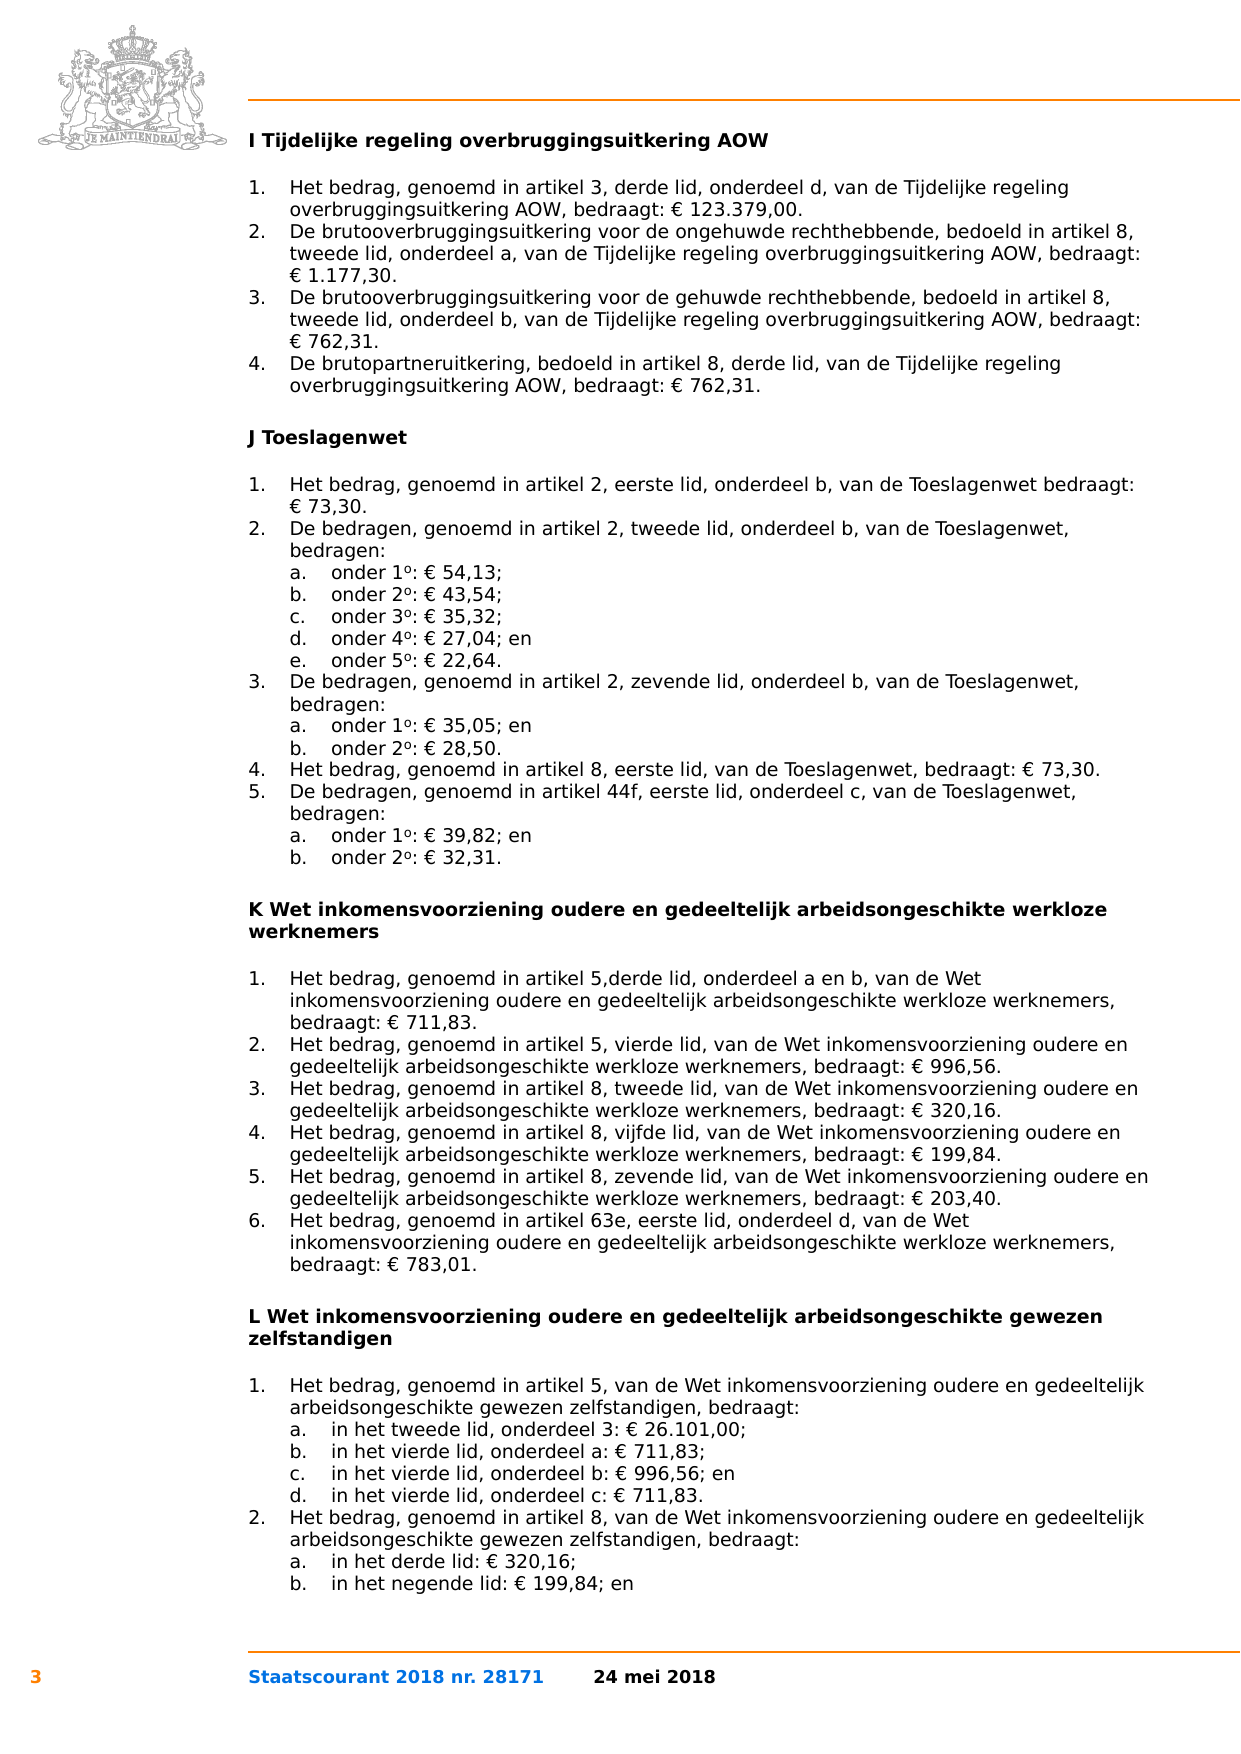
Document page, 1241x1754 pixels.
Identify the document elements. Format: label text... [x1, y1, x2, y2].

text c. onder 3o: € 35,32; [289, 606, 1163, 627]
text a. in het tweede lid, onderdeel 3: € 26.101,00; [289, 1419, 1163, 1441]
text 2. Het bedrag, genoemd in artikel 5, vierde lid, van de Wet inkomensvoorziening oudere en gedeeltelijk arbeidsongeschikte werkloze werknemers, bedraagt: € 996,56. [248, 1034, 1163, 1078]
subtitle K Wet inkomensvoorziening oudere en gedeeltelijk arbeidsongeschikte werkloze werknemers [248, 899, 1163, 943]
text d. onder 4o: € 27,04; en [289, 627, 1163, 649]
text b. onder 2o: € 28,50. [289, 737, 1163, 759]
text a. onder 1o: € 54,13; [289, 562, 1163, 583]
text 3. De brutooverbruggingsuitkering voor de gehuwde rechthebbende, bedoeld in artikel 8, tweede lid, onderdeel b, van de Tijdelijke regeling overbruggingsuitkering AOW, bedraagt: € 762,31. [248, 287, 1163, 353]
text 5. Het bedrag, genoemd in artikel 8, zevende lid, van de Wet inkomensvoorziening oudere en gedeeltelijk arbeidsongeschikte werkloze werknemers, bedraagt: € 203,40. [248, 1166, 1163, 1210]
picture [38, 25, 227, 150]
text d. in het vierde lid, onderdeel c: € 711,83. [289, 1485, 1163, 1507]
text 2. Het bedrag, genoemd in artikel 8, van de Wet inkomensvoorziening oudere en gedeeltelijk arbeidsongeschikte gewezen zelfstandigen, bedraagt: [248, 1507, 1163, 1551]
text b. onder 2o: € 43,54; [289, 583, 1163, 606]
subtitle L Wet inkomensvoorziening oudere en gedeeltelijk arbeidsongeschikte gewezen zelfstandigen [248, 1306, 1163, 1350]
text 2. De bedragen, genoemd in artikel 2, tweede lid, onderdeel b, van de Toeslagenwet, bedragen: [248, 518, 1163, 562]
text b. in het negende lid: € 199,84; en [289, 1573, 1163, 1595]
text c. in het vierde lid, onderdeel b: € 996,56; en [289, 1463, 1163, 1485]
text 6. Het bedrag, genoemd in artikel 63e, eerste lid, onderdeel d, van de Wet inkomensvoorziening oudere en gedeeltelijk arbeidsongeschikte werkloze werknemers, bedraagt: € 783,01. [248, 1210, 1163, 1276]
text a. in het derde lid: € 320,16; [289, 1551, 1163, 1573]
text a. onder 1o: € 39,82; en [289, 825, 1163, 847]
text 2. De brutooverbruggingsuitkering voor de ongehuwde rechthebbende, bedoeld in artikel 8, tweede lid, onderdeel a, van de Tijdelijke regeling overbruggingsuitkering AOW, bedraagt: € 1.177,30. [248, 221, 1163, 287]
text 4. De brutopartneruitkering, bedoeld in artikel 8, derde lid, van de Tijdelijke regeling overbruggingsuitkering AOW, bedraagt: € 762,31. [248, 353, 1163, 397]
text 4. Het bedrag, genoemd in artikel 8, vijfde lid, van de Wet inkomensvoorziening oudere en gedeeltelijk arbeidsongeschikte werkloze werknemers, bedraagt: € 199,84. [248, 1122, 1163, 1166]
text 1. Het bedrag, genoemd in artikel 2, eerste lid, onderdeel b, van de Toeslagenwet bedraagt: € 73,30. [248, 474, 1163, 518]
text e. onder 5o: € 22,64. [289, 649, 1163, 671]
subtitle J Toeslagenwet [248, 427, 1163, 449]
text b. in het vierde lid, onderdeel a: € 711,83; [289, 1441, 1163, 1463]
text b. onder 2o: € 32,31. [289, 847, 1163, 869]
text 1. Het bedrag, genoemd in artikel 5,derde lid, onderdeel a en b, van de Wet inkomensvoorziening oudere en gedeeltelijk arbeidsongeschikte werkloze werknemers, bedraagt: € 711,83. [248, 968, 1163, 1034]
text 5. De bedragen, genoemd in artikel 44f, eerste lid, onderdeel c, van de Toeslagenwet, bedragen: [248, 781, 1163, 825]
text 1. Het bedrag, genoemd in artikel 5, van de Wet inkomensvoorziening oudere en gedeeltelijk arbeidsongeschikte gewezen zelfstandigen, bedraagt: [248, 1375, 1163, 1419]
text a. onder 1o: € 35,05; en [289, 715, 1163, 737]
text 4. Het bedrag, genoemd in artikel 8, eerste lid, van de Toeslagenwet, bedraagt: € 73,30. [248, 759, 1163, 781]
subtitle I Tijdelijke regeling overbruggingsuitkering AOW [248, 130, 1163, 152]
text 3. Het bedrag, genoemd in artikel 8, tweede lid, van de Wet inkomensvoorziening oudere en gedeeltelijk arbeidsongeschikte werkloze werknemers, bedraagt: € 320,16. [248, 1078, 1163, 1122]
text 3. De bedragen, genoemd in artikel 2, zevende lid, onderdeel b, van de Toeslagenwet, bedragen: [248, 671, 1163, 715]
text 1. Het bedrag, genoemd in artikel 3, derde lid, onderdeel d, van de Tijdelijke regeling overbruggingsuitkering AOW, bedraagt: € 123.379,00. [248, 177, 1163, 221]
